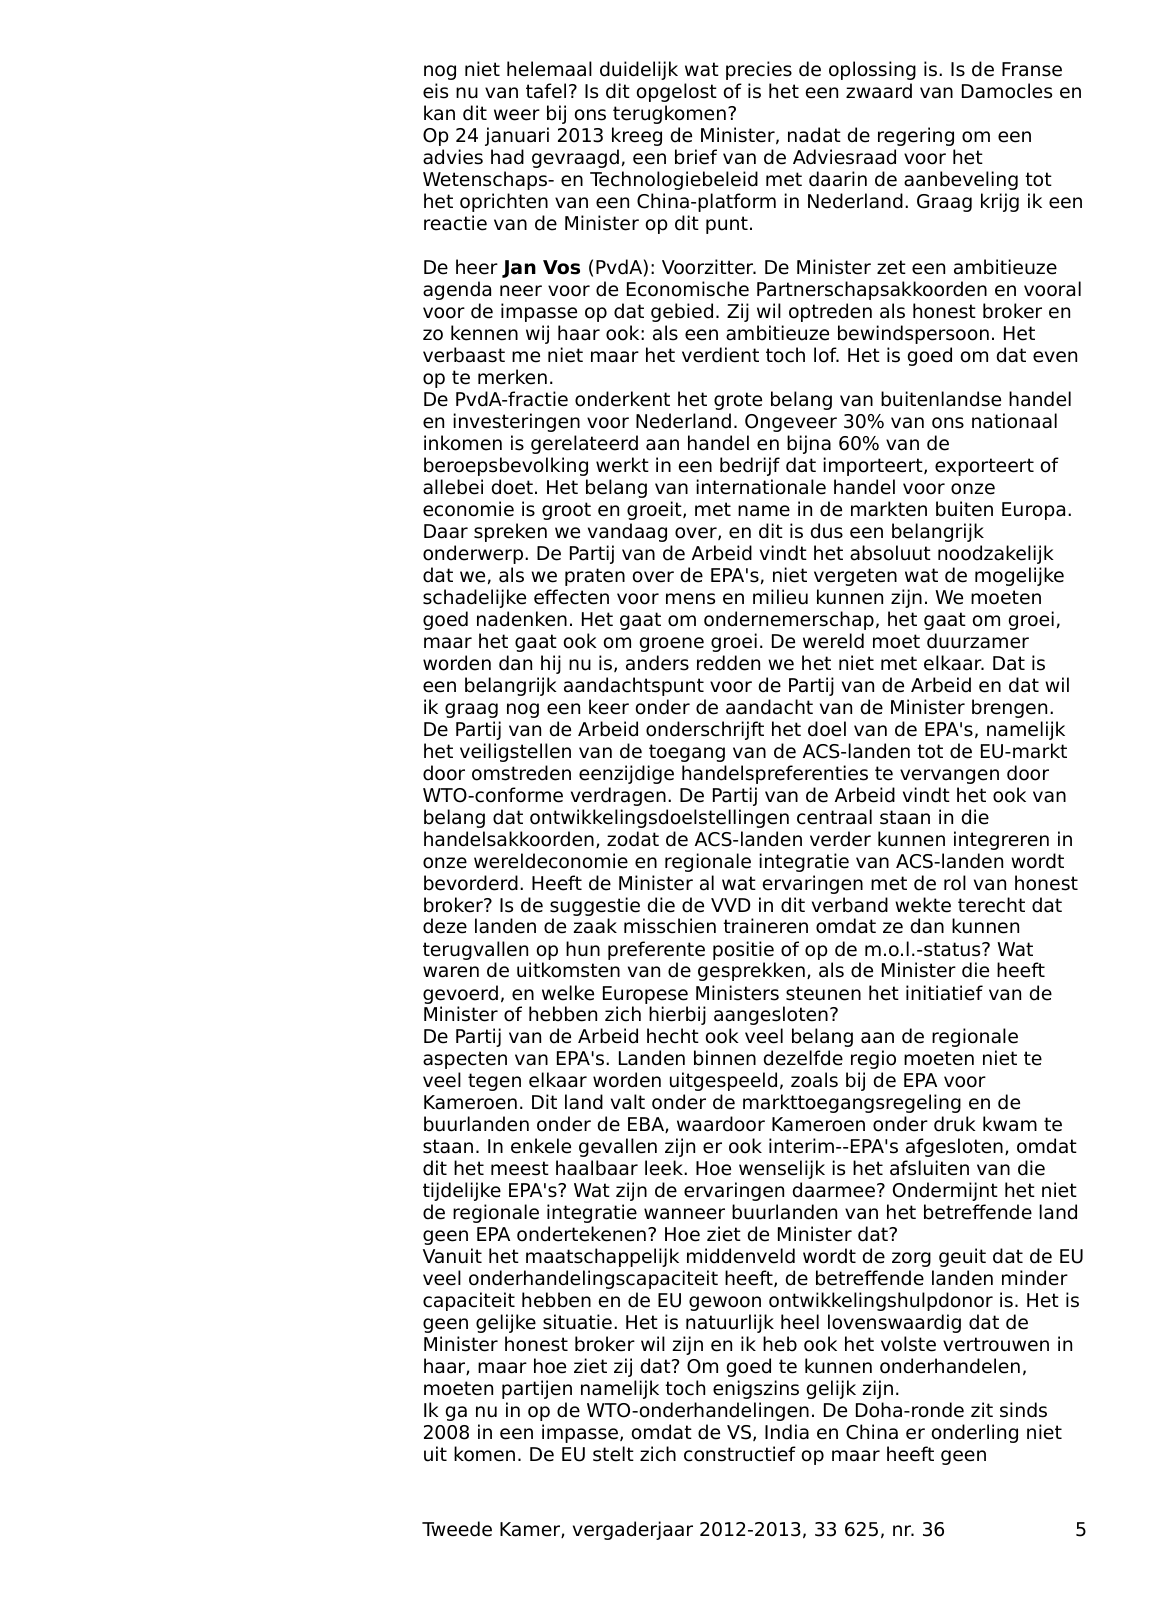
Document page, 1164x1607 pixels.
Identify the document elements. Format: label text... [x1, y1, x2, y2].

text nog niet helemaal duidelijk wat precies de oplossing is. Is de Franse eis nu van tafel? Is dit opgelost of is het een zwaard van Damocles en kan dit weer bij ons terugkomen? [422, 59, 1087, 125]
text Op 24 januari 2013 kreeg de Minister, nadat de regering om een advies had gevraagd, een brief van de Adviesraad voor het Wetenschaps- en Technologiebeleid met daarin de aanbeveling tot het oprichten van een China-platform in Nederland. Graag krijg ik een reactie van de Minister op dit punt. [422, 125, 1087, 235]
text De Partij van de Arbeid hecht ook veel belang aan de regionale aspecten van EPA's. Landen binnen dezelfde regio moeten niet te veel tegen elkaar worden uitgespeeld, zoals bij de EPA voor Kameroen. Dit land valt onder de markttoegangsregeling en de buurlanden onder de EBA, waardoor Kameroen onder druk kwam te staan. In enkele gevallen zijn er ook interim--EPA's afgesloten, omdat dit het meest haalbaar leek. Hoe wenselijk is het afsluiten van die tijdelijke EPA's? Wat zijn de ervaringen daarmee? Ondermijnt het niet de regionale integratie wanneer buurlanden van het betreffende land geen EPA ondertekenen? Hoe ziet de Minister dat? [422, 1026, 1087, 1246]
text Vanuit het maatschappelijk middenveld wordt de zorg geuit dat de EU veel onderhandelingscapaciteit heeft, de betreffende landen minder capaciteit hebben en de EU gewoon ontwikkelingshulpdonor is. Het is geen gelijke situatie. Het is natuurlijk heel lovenswaardig dat de Minister honest broker wil zijn en ik heb ook het volste vertrouwen in haar, maar hoe ziet zij dat? Om goed te kunnen onderhandelen, moeten partijen namelijk toch enigszins gelijk zijn. [422, 1246, 1087, 1400]
text De heer Jan Vos (PvdA): Voorzitter. De Minister zet een ambitieuze agenda neer voor de Economische Partnerschapsakkoorden en vooral voor de impasse op dat gebied. Zij wil optreden als honest broker en zo kennen wij haar ook: als een ambitieuze bewindspersoon. Het verbaast me niet maar het verdient toch lof. Het is goed om dat even op te merken. [422, 257, 1087, 389]
text De PvdA-fractie onderkent het grote belang van buitenlandse handel en investeringen voor Nederland. Ongeveer 30% van ons nationaal inkomen is gerelateerd aan handel en bijna 60% van de beroepsbevolking werkt in een bedrijf dat importeert, exporteert of allebei doet. Het belang van internationale handel voor onze economie is groot en groeit, met name in de markten buiten Europa. Daar spreken we vandaag over, en dit is dus een belangrijk onderwerp. De Partij van de Arbeid vindt het absoluut noodzakelijk dat we, als we praten over de EPA's, niet vergeten wat de mogelijke schadelijke effecten voor mens en milieu kunnen zijn. We moeten goed nadenken. Het gaat om ondernemerschap, het gaat om groei, maar het gaat ook om groene groei. De wereld moet duurzamer worden dan hij nu is, anders redden we het niet met elkaar. Dat is een belangrijk aandachtspunt voor de Partij van de Arbeid en dat wil ik graag nog een keer onder de aandacht van de Minister brengen. De Partij van de Arbeid onderschrijft het doel van de EPA's, namelijk het veiligstellen van de toegang van de ACS-landen tot de EU-markt door omstreden eenzijdige handelspreferenties te vervangen door WTO-conforme verdragen. De Partij van de Arbeid vindt het ook van belang dat ontwikkelingsdoelstellingen centraal staan in die handelsakkoorden, zodat de ACS-landen verder kunnen integreren in onze wereldeconomie en regionale integratie van ACS-landen wordt bevorderd. Heeft de Minister al wat ervaringen met de rol van honest broker? Is de suggestie die de VVD in dit verband wekte terecht dat deze landen de zaak misschien traineren omdat ze dan kunnen terugvallen op hun preferente positie of op de m.o.l.-status? Wat waren de uitkomsten van de gesprekken, als de Minister die heeft gevoerd, en welke Europese Ministers steunen het initiatief van de Minister of hebben zich hierbij aangesloten? [422, 389, 1087, 1026]
text Ik ga nu in op de WTO-onderhandelingen. De Doha-ronde zit sinds 2008 in een impasse, omdat de VS, India en China er onderling niet uit komen. De EU stelt zich constructief op maar heeft geen [422, 1400, 1087, 1466]
